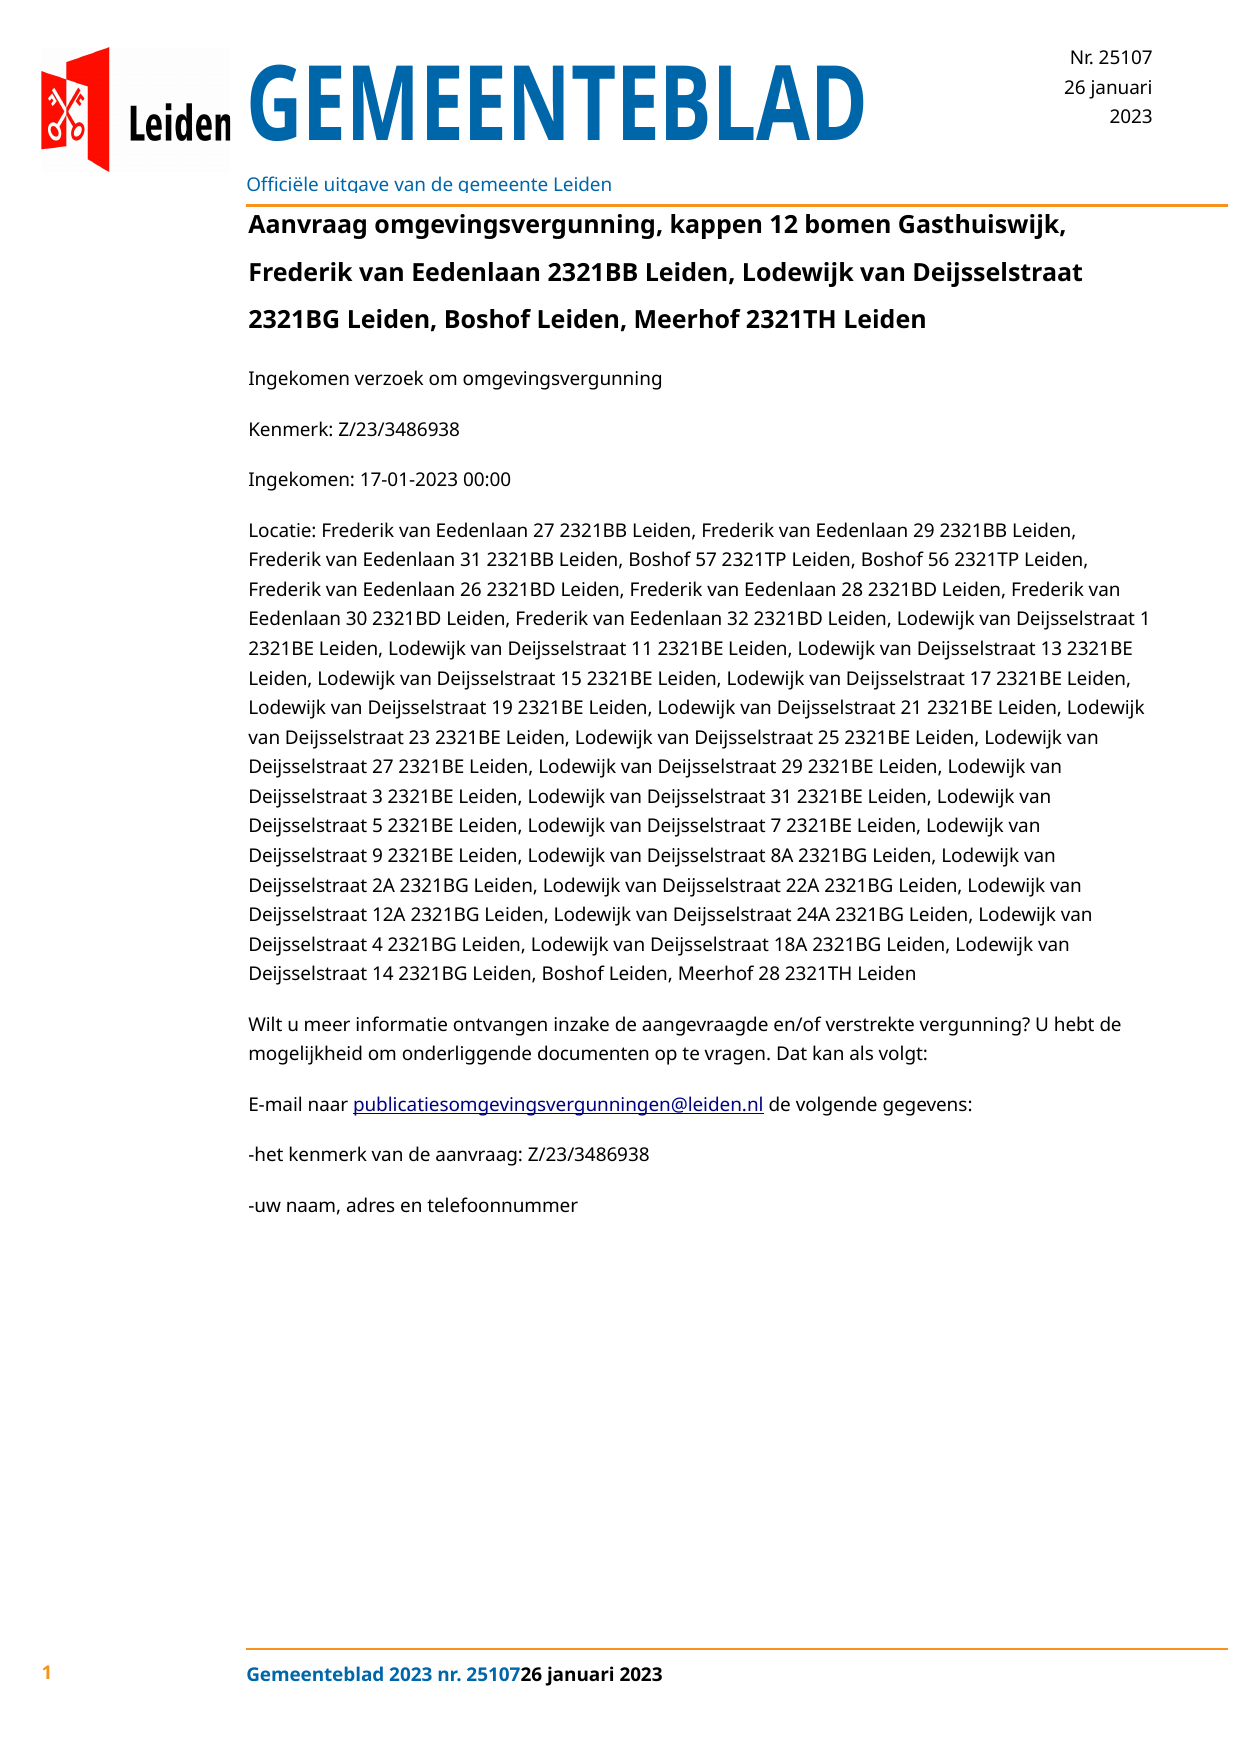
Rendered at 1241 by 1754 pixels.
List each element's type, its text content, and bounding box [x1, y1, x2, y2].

text Kenmerk: Z/23/3486938 [248, 416, 1152, 442]
text -het kenmerk van de aanvraag: Z/23/3486938 [248, 1141, 1152, 1167]
text Ingekomen: 17-01-2023 00:00 [248, 466, 1152, 492]
text Ingekomen verzoek om omgevingsvergunning [248, 366, 1152, 391]
text E-mail naar publicatiesomgevingsvergunningen@leiden.nl de volgende gegevens: [248, 1091, 1152, 1117]
picture [41, 47, 231, 172]
text -uw naam, adres en telefoonnummer [248, 1192, 1152, 1217]
text Aanvraag omgevingsvergunning, kappen 12 bomen Gasthuiswijk, Frederik van Eedenlaan 2321BB Leiden, Lodewijk van Deijsselstraat 2321BG Leiden, Boshof Leiden, Meerhof 2321TH Leiden [248, 207, 1152, 336]
text Locatie: Frederik van Eedenlaan 27 2321BB Leiden, Frederik van Eedenlaan 29 2321BB Leiden, Frederik van Eedenlaan 31 2321BB Leiden, Boshof 57 2321TP Leiden, Boshof 56 2321TP Leiden, Frederik van Eedenlaan 26 2321BD Leiden, Frederik van Eedenlaan 28 2321BD Leiden, Frederik van Eedenlaan 30 2321BD Leiden, Frederik van Eedenlaan 32 2321BD Leiden, Lodewijk van Deijsselstraat 1 2321BE Leiden, Lodewijk van Deijsselstraat 11 2321BE Leiden, Lodewijk van Deijsselstraat 13 2321BE Leiden, Lodewijk van Deijsselstraat 15 2321BE Leiden, Lodewijk van Deijsselstraat 17 2321BE Leiden, Lodewijk van Deijsselstraat 19 2321BE Leiden, Lodewijk van Deijsselstraat 21 2321BE Leiden, Lodewijk van Deijsselstraat 23 2321BE Leiden, Lodewijk van Deijsselstraat 25 2321BE Leiden, Lodewijk van Deijsselstraat 27 2321BE Leiden, Lodewijk van Deijsselstraat 29 2321BE Leiden, Lodewijk van Deijsselstraat 3 2321BE Leiden, Lodewijk van Deijsselstraat 31 2321BE Leiden, Lodewijk van Deijsselstraat 5 2321BE Leiden, Lodewijk van Deijsselstraat 7 2321BE Leiden, Lodewijk van Deijsselstraat 9 2321BE Leiden, Lodewijk van Deijsselstraat 8A 2321BG Leiden, Lodewijk van Deijsselstraat 2A 2321BG Leiden, Lodewijk van Deijsselstraat 22A 2321BG Leiden, Lodewijk van Deijsselstraat 12A 2321BG Leiden, Lodewijk van Deijsselstraat 24A 2321BG Leiden, Lodewijk van Deijsselstraat 4 2321BG Leiden, Lodewijk van Deijsselstraat 18A 2321BG Leiden, Lodewijk van Deijsselstraat 14 2321BG Leiden, Boshof Leiden, Meerhof 28 2321TH Leiden [248, 517, 1152, 986]
text Wilt u meer informatie ontvangen inzake de aangevraagde en/of verstrekte vergunning? U hebt de mogelijkheid om onderliggende documenten op te vragen. Dat kan als volgt: [248, 1011, 1152, 1066]
